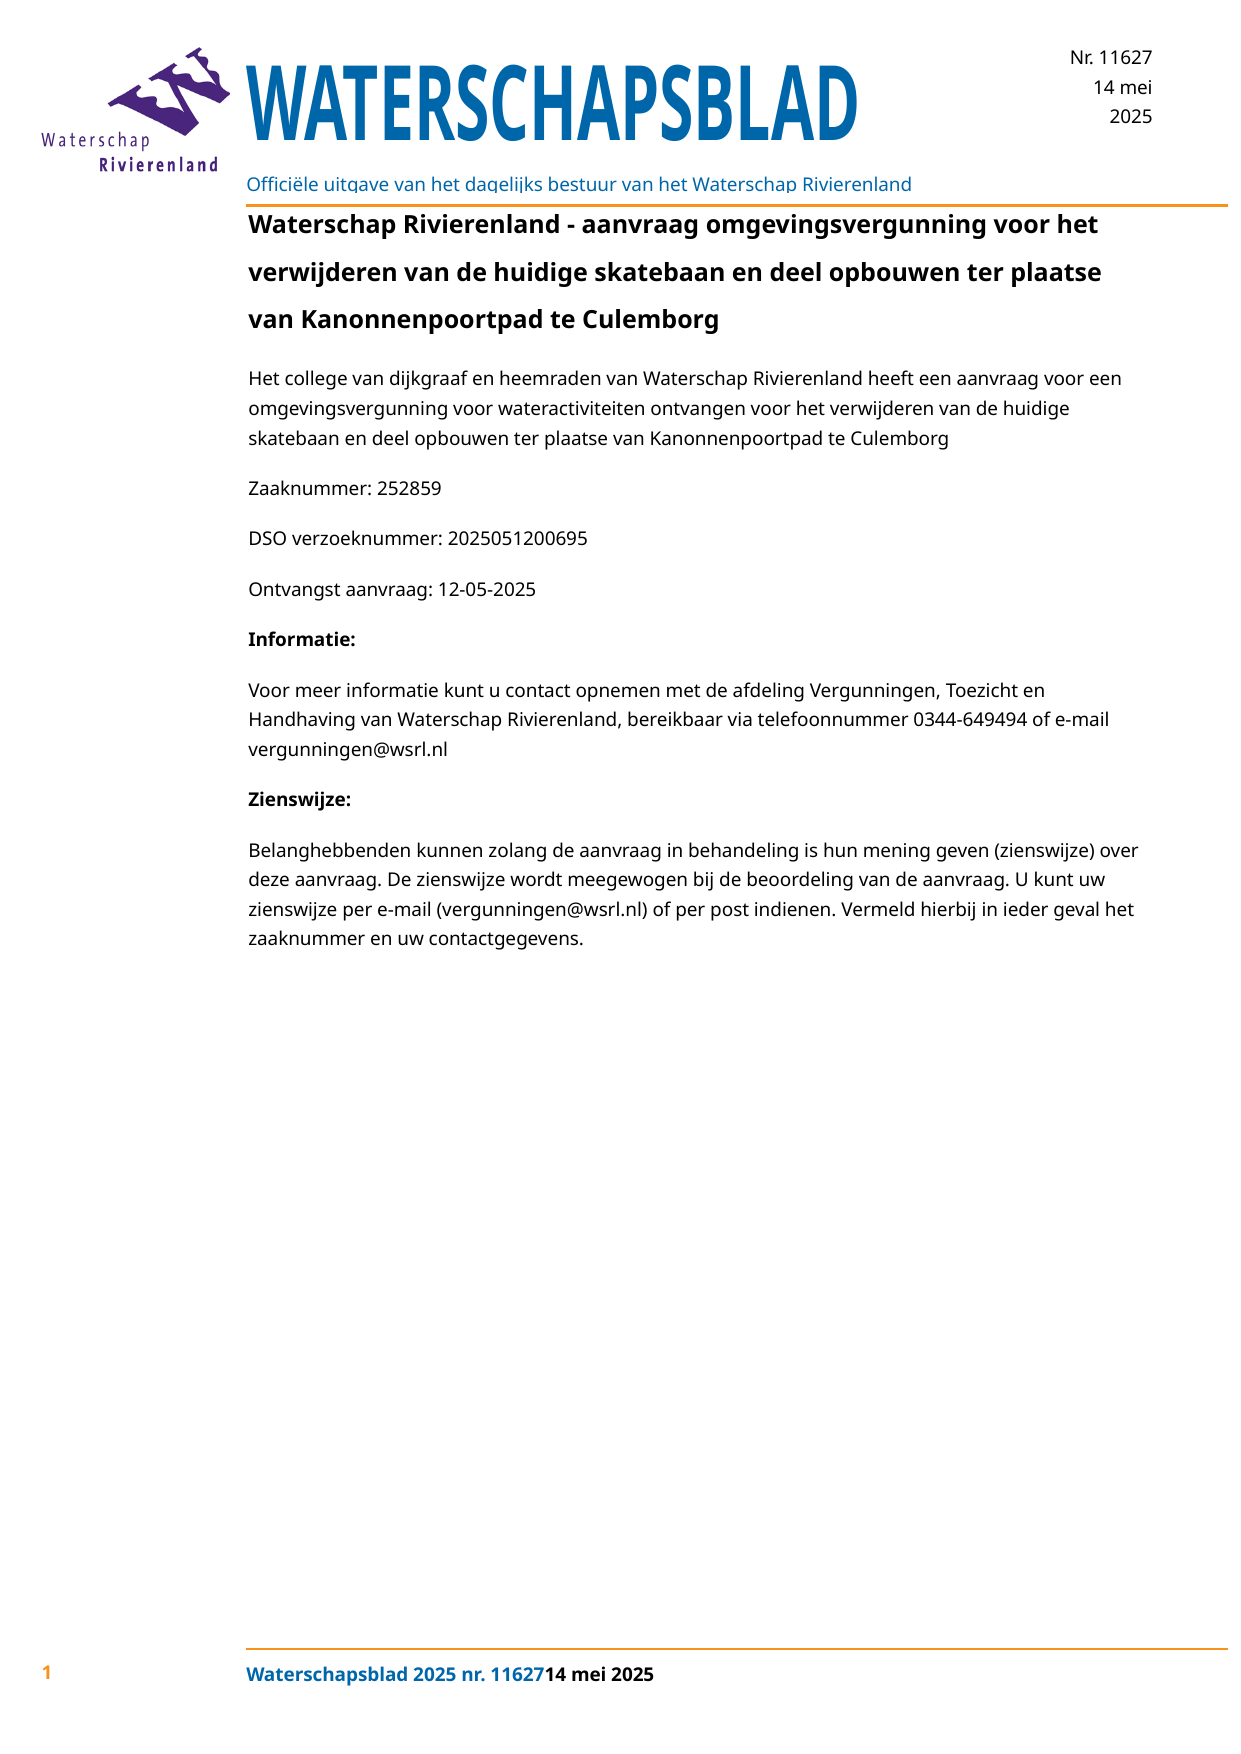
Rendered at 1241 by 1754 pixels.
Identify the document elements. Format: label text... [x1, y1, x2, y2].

text DSO verzoeknummer: 2025051200695 [248, 526, 1152, 551]
text Informatie: [248, 626, 1152, 652]
text Waterschap Rivierenland - aanvraag omgevingsvergunning voor het verwijderen van de huidige skatebaan en deel opbouwen ter plaatse van Kanonnenpoortpad te Culemborg [248, 207, 1152, 336]
text Voor meer informatie kunt u contact opnemen met de afdeling Vergunningen, Toezicht en Handhaving van Waterschap Rivierenland, bereikbaar via telefoonnummer 0344-649494 of e-mail vergunningen@wsrl.nl [248, 677, 1152, 762]
text Zaaknummer: 252859 [248, 475, 1152, 501]
text Zienswijze: [248, 786, 1152, 812]
picture [41, 47, 231, 172]
text Ontvangst aanvraag: 12-05-2025 [248, 576, 1152, 602]
text Het college van dijkgraaf en heemraden van Waterschap Rivierenland heeft een aanvraag voor een omgevingsvergunning voor wateractiviteiten ontvangen voor het verwijderen van de huidige skatebaan en deel opbouwen ter plaatse van Kanonnenpoortpad te Culemborg [248, 366, 1152, 450]
text Belanghebbenden kunnen zolang de aanvraag in behandeling is hun mening geven (zienswijze) over deze aanvraag. De zienswijze wordt meegewogen bij de beoordeling van de aanvraag. U kunt uw zienswijze per e-mail (vergunningen@wsrl.nl) of per post indienen. Vermeld hierbij in ieder geval het zaaknummer en uw contactgegevens. [248, 837, 1152, 951]
